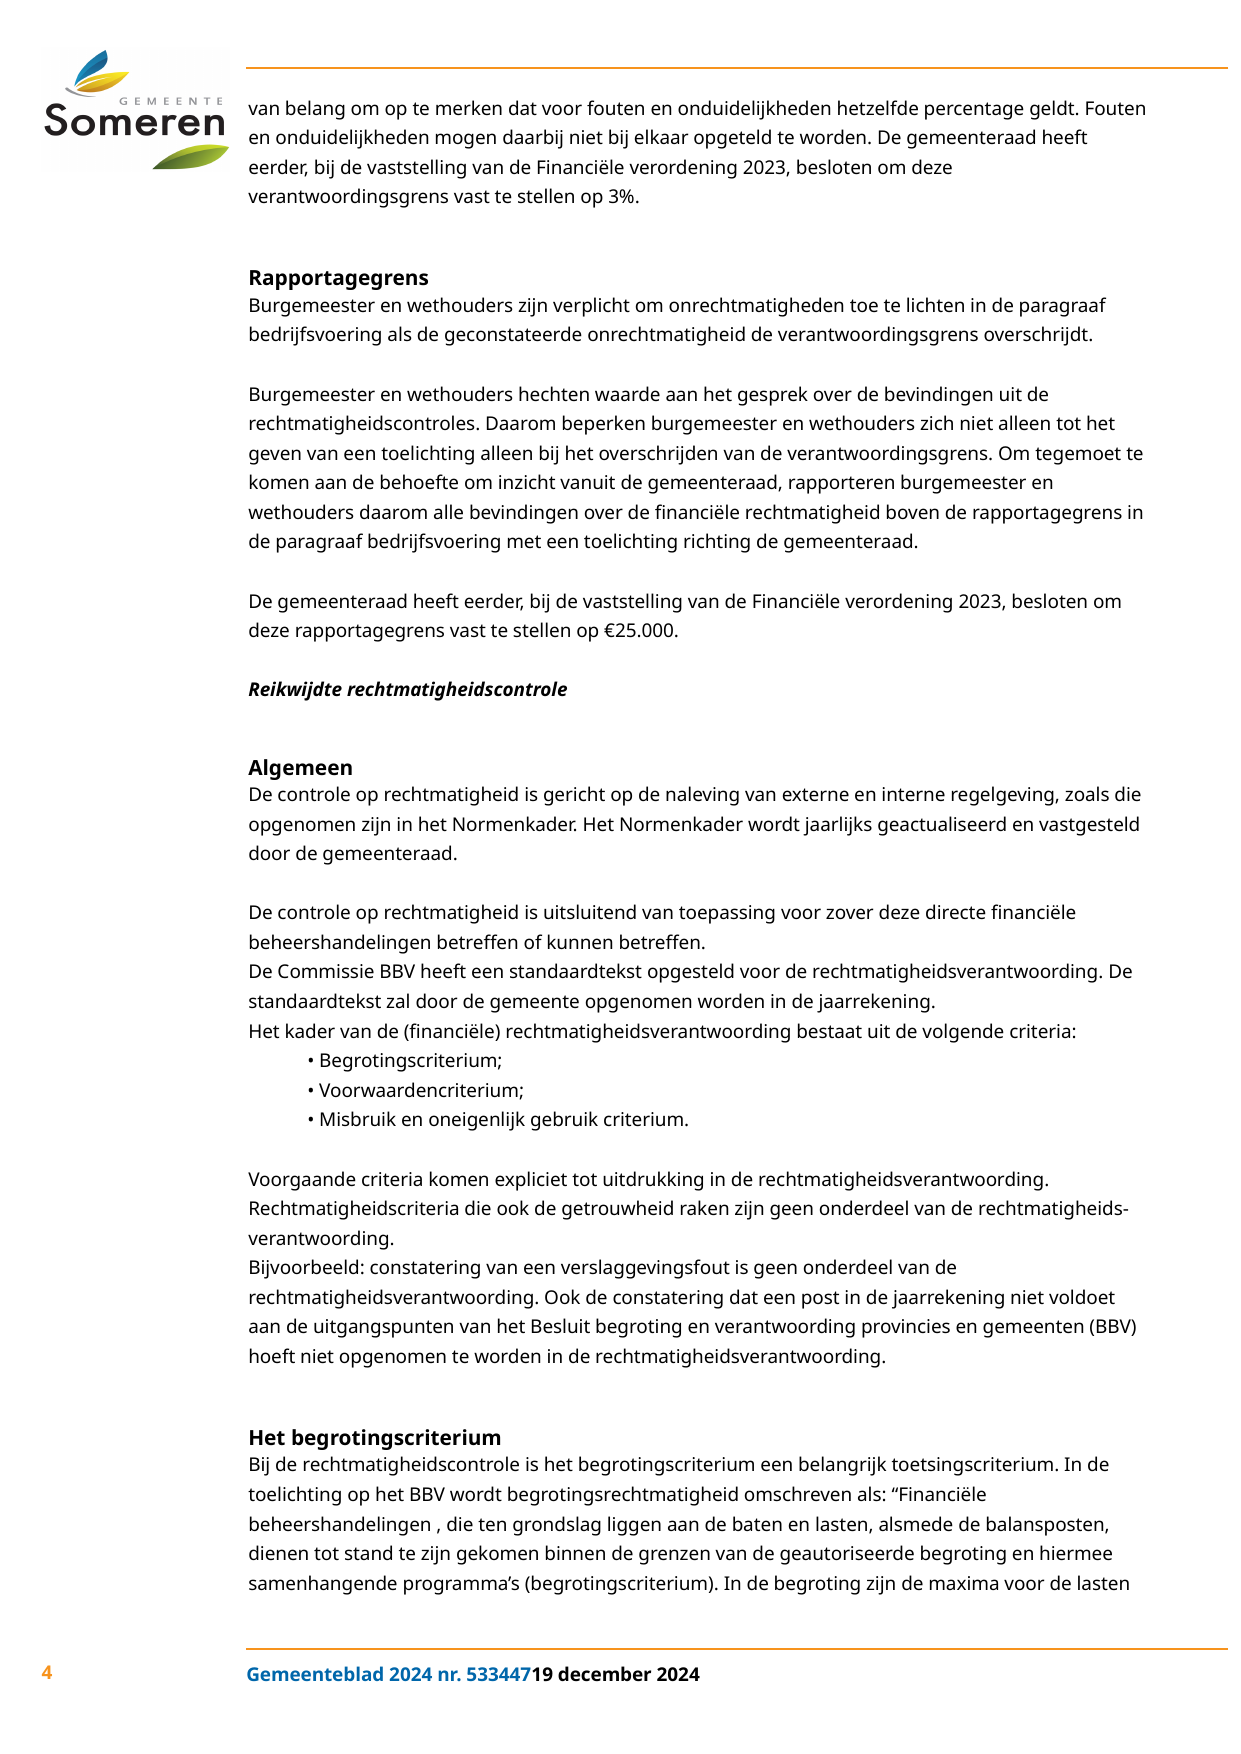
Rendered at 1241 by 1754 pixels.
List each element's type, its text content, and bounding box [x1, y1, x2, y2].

text Burgemeester en wethouders hechten waarde aan het gesprek over de bevindingen uit de rechtmatigheidscontroles. Daarom beperken burgemeester en wethouders zich niet alleen tot het geven van een toelichting alleen bij het overschrijden van de verantwoordingsgrens. Om tegemoet te komen aan de behoefte om inzicht vanuit de gemeenteraad, rapporteren burgemeester en wethouders daarom alle bevindingen over de financiële rechtmatigheid boven de rapportagegrens in de paragraaf bedrijfsvoering met een toelichting richting de gemeenteraad. [248, 381, 1152, 554]
text De controle op rechtmatigheid is gericht op de naleving van externe en interne regelgeving, zoals die opgenomen zijn in het Normenkader. Het Normenkader wordt jaarlijks geactualiseerd en vastgesteld door de gemeenteraad. [248, 781, 1152, 866]
text Bijvoorbeeld: constatering van een verslaggevingsfout is geen onderdeel van de rechtmatigheidsverantwoording. Ook de constatering dat een post in de jaarrekening niet voldoet aan de uitgangspunten van het Besluit begroting en verantwoording provincies en gemeenten (BBV) hoeft niet opgenomen te worden in de rechtmatigheidsverantwoording. [248, 1254, 1152, 1369]
text Bij de rechtmatigheidscontrole is het begrotingscriterium een belangrijk toetsingscriterium. In de toelichting op het BBV wordt begrotingsrechtmatigheid omschreven als: “Financiële beheershandelingen , die ten grondslag liggen aan de baten en lasten, alsmede de balansposten, dienen tot stand te zijn gekomen binnen de grenzen van de geautoriseerde begroting en hiermee samenhangende programma’s (begrotingscriterium). In de begroting zijn de maxima voor de lasten [248, 1452, 1152, 1596]
text Rapportagegrens [248, 263, 1152, 292]
text van belang om op te merken dat voor fouten en onduidelijkheden hetzelfde percentage geldt. Fouten en onduidelijkheden mogen daarbij niet bij elkaar opgeteld te worden. De gemeenteraad heeft eerder, bij de vaststelling van de Financiële verordening 2023, besloten om deze verantwoordingsgrens vast te stellen op 3%. [248, 95, 1152, 209]
text Het begrotingscriterium [248, 1423, 1152, 1452]
text Algemeen [248, 753, 1152, 781]
text De Commissie BBV heeft een standaardtekst opgesteld voor de rechtmatigheidsverantwoording. De standaardtekst zal door de gemeente opgenomen worden in de jaarrekening. [248, 959, 1152, 1014]
text De gemeenteraad heeft eerder, bij de vaststelling van de Financiële verordening 2023, besloten om deze rapportagegrens vast te stellen op €25.000. [248, 588, 1152, 643]
text De controle op rechtmatigheid is uitsluitend van toepassing voor zover deze directe financiële beheershandelingen betreffen of kunnen betreffen. [248, 899, 1152, 955]
list • Voorwaardencriterium; [248, 1077, 1152, 1103]
text Voorgaande criteria komen expliciet tot uitdrukking in de rechtmatigheidsverantwoording. Rechtmatigheidscriteria die ook de getrouwheid raken zijn geen onderdeel van de rechtmatigheids-verantwoording. [248, 1166, 1152, 1251]
text Burgemeester en wethouders zijn verplicht om onrechtmatigheden toe te lichten in de paragraaf bedrijfsvoering als de geconstateerde onrechtmatigheid de verantwoordingsgrens overschrijdt. [248, 292, 1152, 347]
list • Begrotingscriterium; [248, 1047, 1152, 1073]
list • Misbruik en oneigenlijk gebruik criterium. [248, 1107, 1152, 1132]
text Reikwijdte rechtmatigheidscontrole [248, 677, 1152, 702]
text Het kader van de (financiële) rechtmatigheidsverantwoording bestaat uit de volgende criteria: [248, 1018, 1152, 1043]
picture [41, 47, 231, 172]
